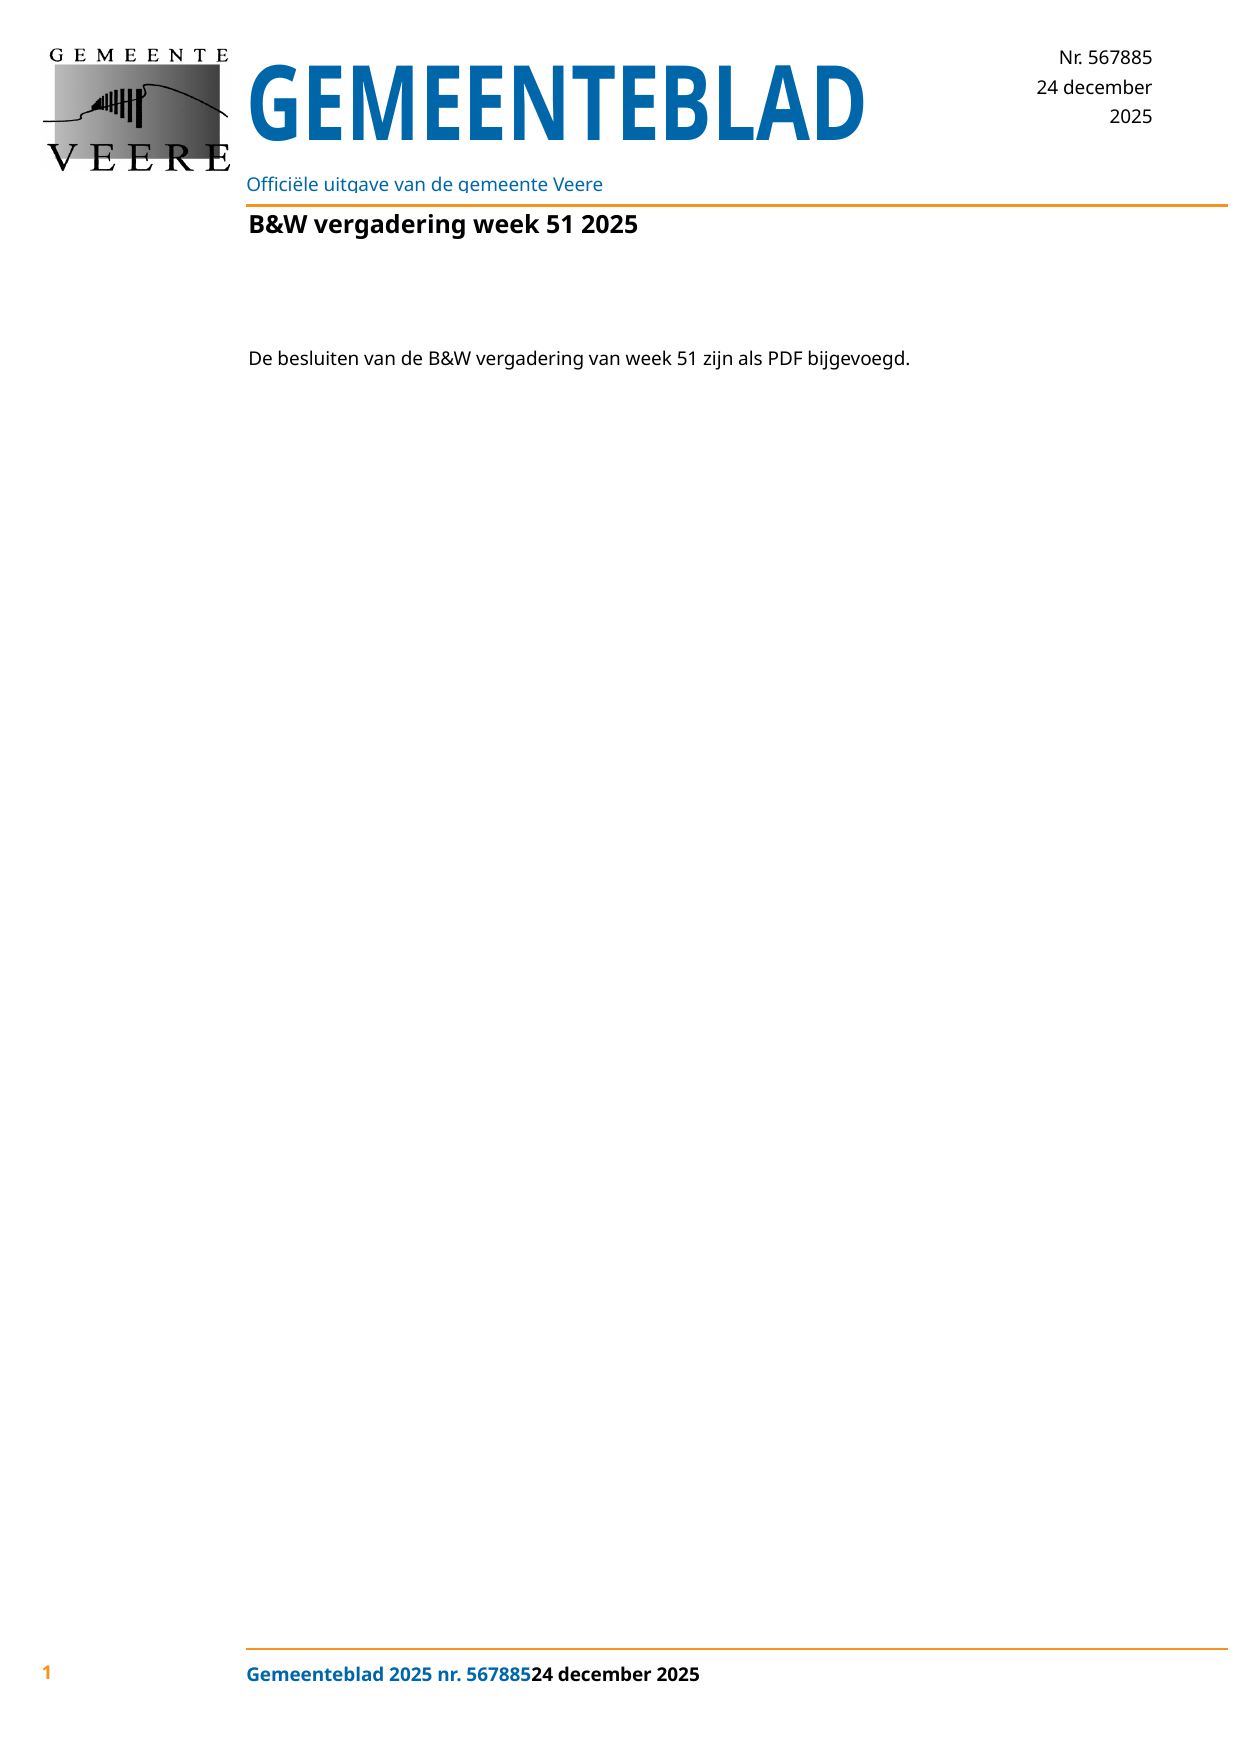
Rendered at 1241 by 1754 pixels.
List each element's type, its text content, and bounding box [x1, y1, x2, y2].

text De besluiten van de B&W vergadering van week 51 zijn als PDF bijgevoegd. [248, 345, 1152, 371]
text B&W vergadering week 51 2025 [248, 207, 1152, 241]
picture [41, 47, 231, 172]
